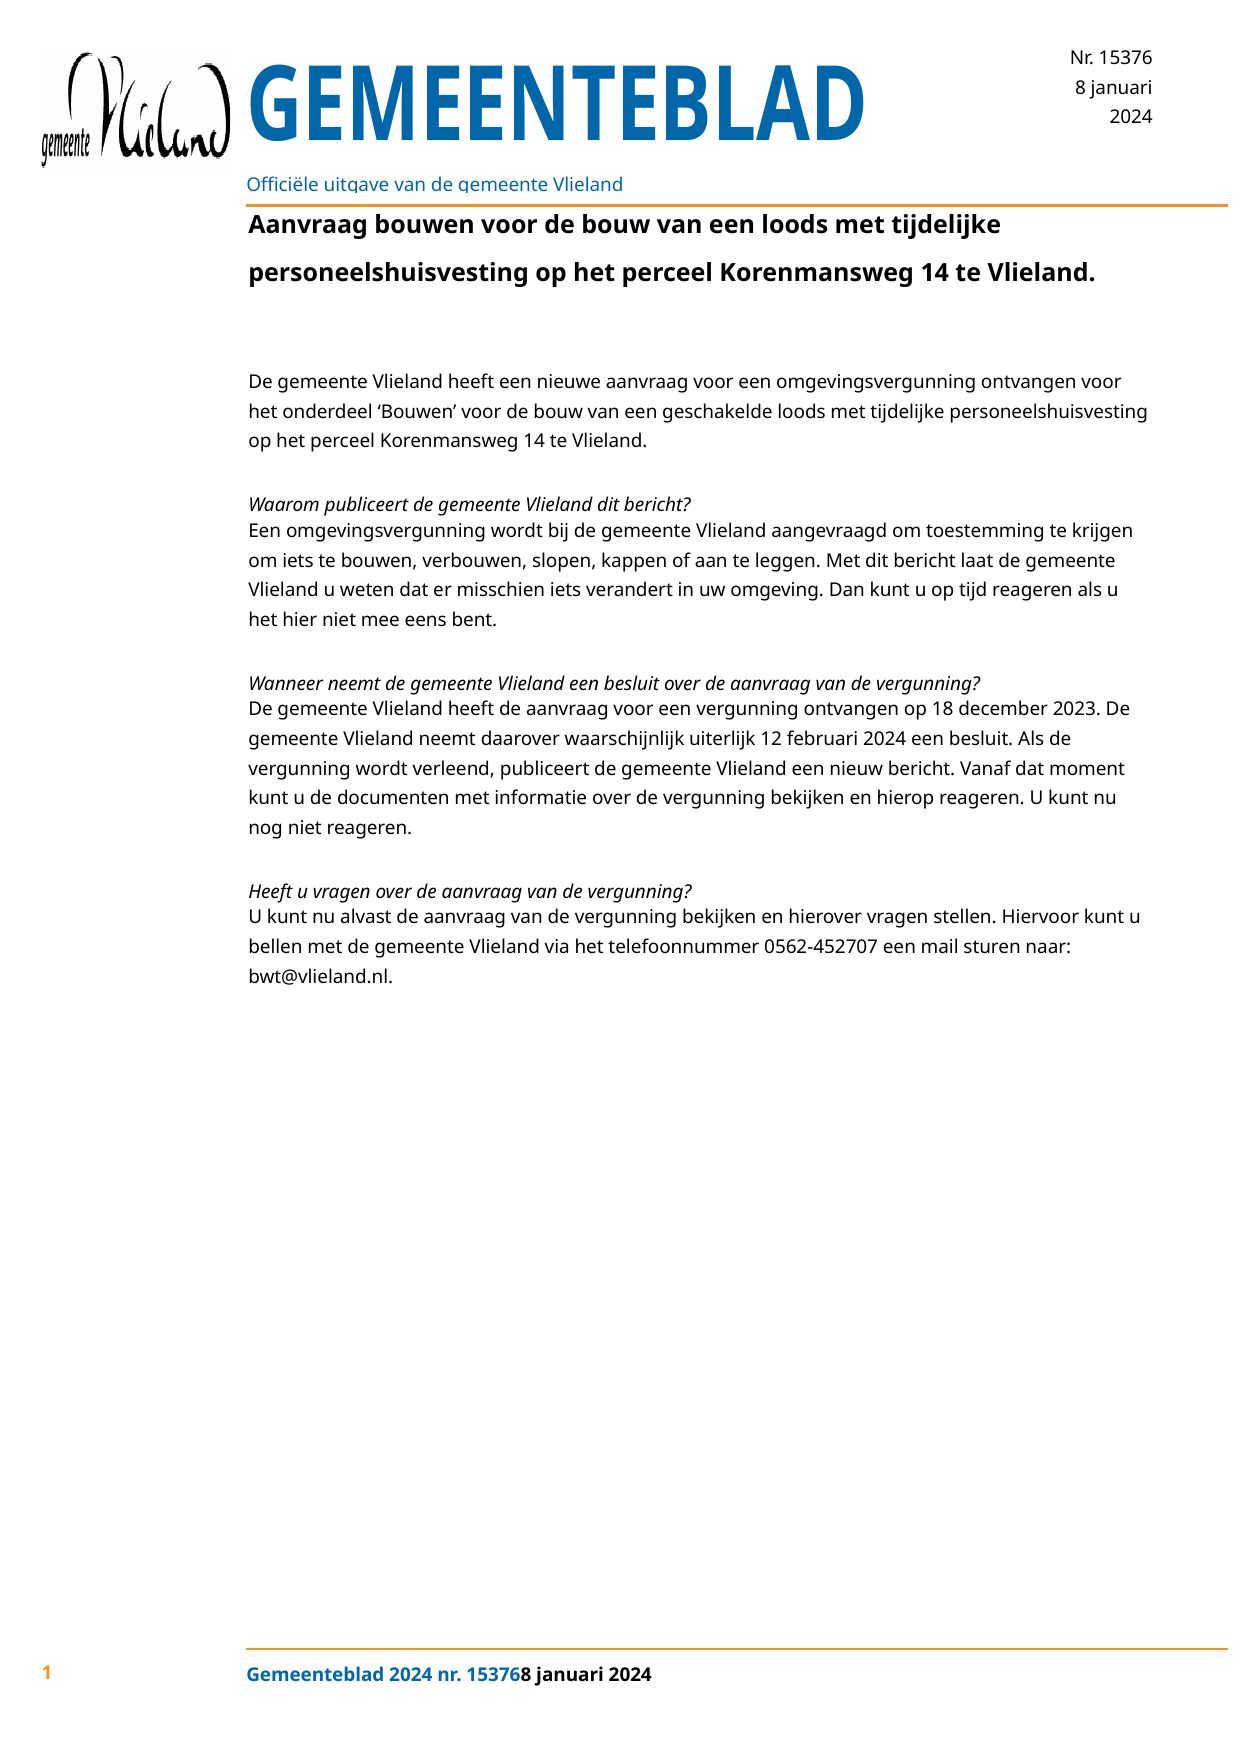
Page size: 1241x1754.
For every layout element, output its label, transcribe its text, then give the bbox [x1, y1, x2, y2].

picture [41, 47, 231, 172]
text Waarom publiceert de gemeente Vlieland dit bericht? [248, 491, 1152, 517]
text Wanneer neemt de gemeente Vlieland een besluit over de aanvraag van de vergunning? [248, 670, 1152, 696]
text Aanvraag bouwen voor de bouw van een loods met tijdelijke personeelshuisvesting op het perceel Korenmansweg 14 te Vlieland. [248, 207, 1152, 288]
text De gemeente Vlieland heeft de aanvraag voor een vergunning ontvangen op 18 december 2023. De gemeente Vlieland neemt daarover waarschijnlijk uiterlijk 12 februari 2024 een besluit. Als de vergunning wordt verleend, publiceert de gemeente Vlieland een nieuw bericht. Vanaf dat moment kunt u de documenten met informatie over de vergunning bekijken en hierop reageren. U kunt nu nog niet reageren. [248, 696, 1152, 840]
text De gemeente Vlieland heeft een nieuwe aanvraag voor een omgevingsvergunning ontvangen voor het onderdeel ‘Bouwen’ voor de bouw van een geschakelde loods met tijdelijke personeelshuisvesting op het perceel Korenmansweg 14 te Vlieland. [248, 368, 1152, 453]
text U kunt nu alvast de aanvraag van de vergunning bekijken en hierover vragen stellen. Hiervoor kunt u bellen met de gemeente Vlieland via het telefoonnummer 0562-452707 een mail sturen naar: bwt@vlieland.nl. [248, 904, 1152, 988]
text Een omgevingsvergunning wordt bij de gemeente Vlieland aangevraagd om toestemming te krijgen om iets te bouwen, verbouwen, slopen, kappen of aan te leggen. Met dit bericht laat de gemeente Vlieland u weten dat er misschien iets verandert in uw omgeving. Dan kunt u op tijd reageren als u het hier niet mee eens bent. [248, 517, 1152, 632]
text Heeft u vragen over de aanvraag van de vergunning? [248, 878, 1152, 904]
